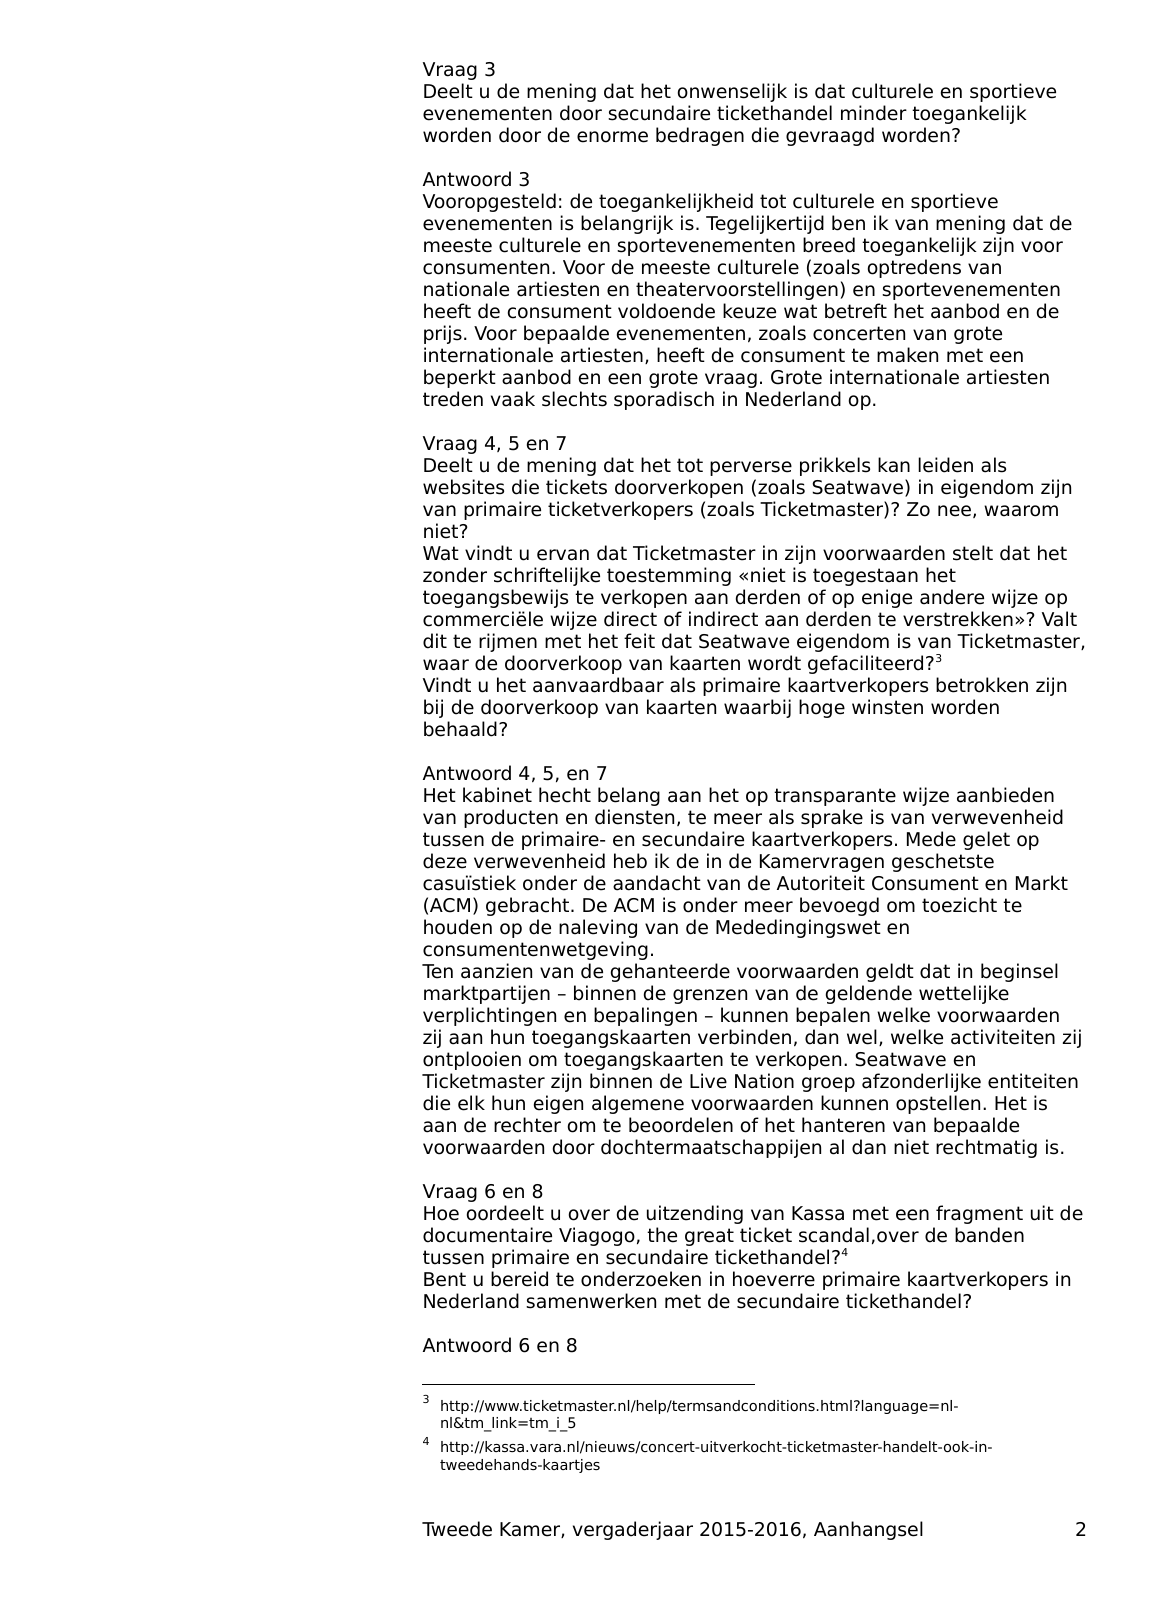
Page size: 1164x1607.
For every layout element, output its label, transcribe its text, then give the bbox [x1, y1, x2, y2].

text Vraag 4, 5 en 7 [422, 433, 1087, 455]
text Hoe oordeelt u over de uitzending van Kassa met een fragment uit de documentaire Viagogo, the great ticket scandal,over de banden tussen primaire en secundaire tickethandel? [422, 1203, 1087, 1269]
text Het kabinet hecht belang aan het op transparante wijze aanbieden van producten en diensten, te meer als sprake is van verwevenheid tussen de primaire- en secundaire kaartverkopers. Mede gelet op deze verwevenheid heb ik de in de Kamervragen geschetste casuïstiek onder de aandacht van de Autoriteit Consument en Markt (ACM) gebracht. De ACM is onder meer bevoegd om toezicht te houden op de naleving van de Mededingingswet en consumentenwetgeving. [422, 785, 1087, 961]
text Deelt u de mening dat het onwenselijk is dat culturele en sportieve evenementen door secundaire tickethandel minder toegankelijk worden door de enorme bedragen die gevraagd worden? [422, 81, 1087, 147]
text http://www.ticketmaster.nl/help/termsandconditions.html?language=nl-nl&tm_link=tm_i_5 [422, 1393, 1087, 1432]
text Bent u bereid te onderzoeken in hoeverre primaire kaartverkopers in Nederland samenwerken met de secundaire tickethandel? [422, 1269, 1087, 1313]
text Vraag 3 [422, 59, 1087, 81]
text Ten aanzien van de gehanteerde voorwaarden geldt dat in beginsel marktpartijen – binnen de grenzen van de geldende wettelijke verplichtingen en bepalingen – kunnen bepalen welke voorwaarden zij aan hun toegangskaarten verbinden, dan wel, welke activiteiten zij ontplooien om toegangskaarten te verkopen. Seatwave en Ticketmaster zijn binnen de Live Nation groep afzonderlijke entiteiten die elk hun eigen algemene voorwaarden kunnen opstellen. Het is aan de rechter om te beoordelen of het hanteren van bepaalde voorwaarden door dochtermaatschappijen al dan niet rechtmatig is. [422, 961, 1087, 1159]
text Antwoord 6 en 8 [422, 1335, 1087, 1357]
text Deelt u de mening dat het tot perverse prikkels kan leiden als websites die tickets doorverkopen (zoals Seatwave) in eigendom zijn van primaire ticketverkopers (zoals Ticketmaster)? Zo nee, waarom niet? [422, 455, 1087, 543]
text http://kassa.vara.nl/nieuws/concert-uitverkocht-ticketmaster-handelt-ook-in-tweedehands-kaartjes [422, 1435, 1087, 1474]
text Vooropgesteld: de toegankelijkheid tot culturele en sportieve evenementen is belangrijk is. Tegelijkertijd ben ik van mening dat de meeste culturele en sportevenementen breed toegankelijk zijn voor consumenten. Voor de meeste culturele (zoals optredens van nationale artiesten en theatervoorstellingen) en sportevenementen heeft de consument voldoende keuze wat betreft het aanbod en de prijs. Voor bepaalde evenementen, zoals concerten van grote internationale artiesten, heeft de consument te maken met een beperkt aanbod en een grote vraag. Grote internationale artiesten treden vaak slechts sporadisch in Nederland op. [422, 191, 1087, 411]
text Vraag 6 en 8 [422, 1181, 1087, 1203]
text Vindt u het aanvaardbaar als primaire kaartverkopers betrokken zijn bij de doorverkoop van kaarten waarbij hoge winsten worden behaald? [422, 675, 1087, 741]
text Antwoord 3 [422, 169, 1087, 191]
text Wat vindt u ervan dat Ticketmaster in zijn voorwaarden stelt dat het zonder schriftelijke toestemming «niet is toegestaan het toegangsbewijs te verkopen aan derden of op enige andere wijze op commerciële wijze direct of indirect aan derden te verstrekken»? Valt dit te rijmen met het feit dat Seatwave eigendom is van Ticketmaster, waar de doorverkoop van kaarten wordt gefaciliteerd? [422, 543, 1087, 675]
text Antwoord 4, 5, en 7 [422, 763, 1087, 785]
